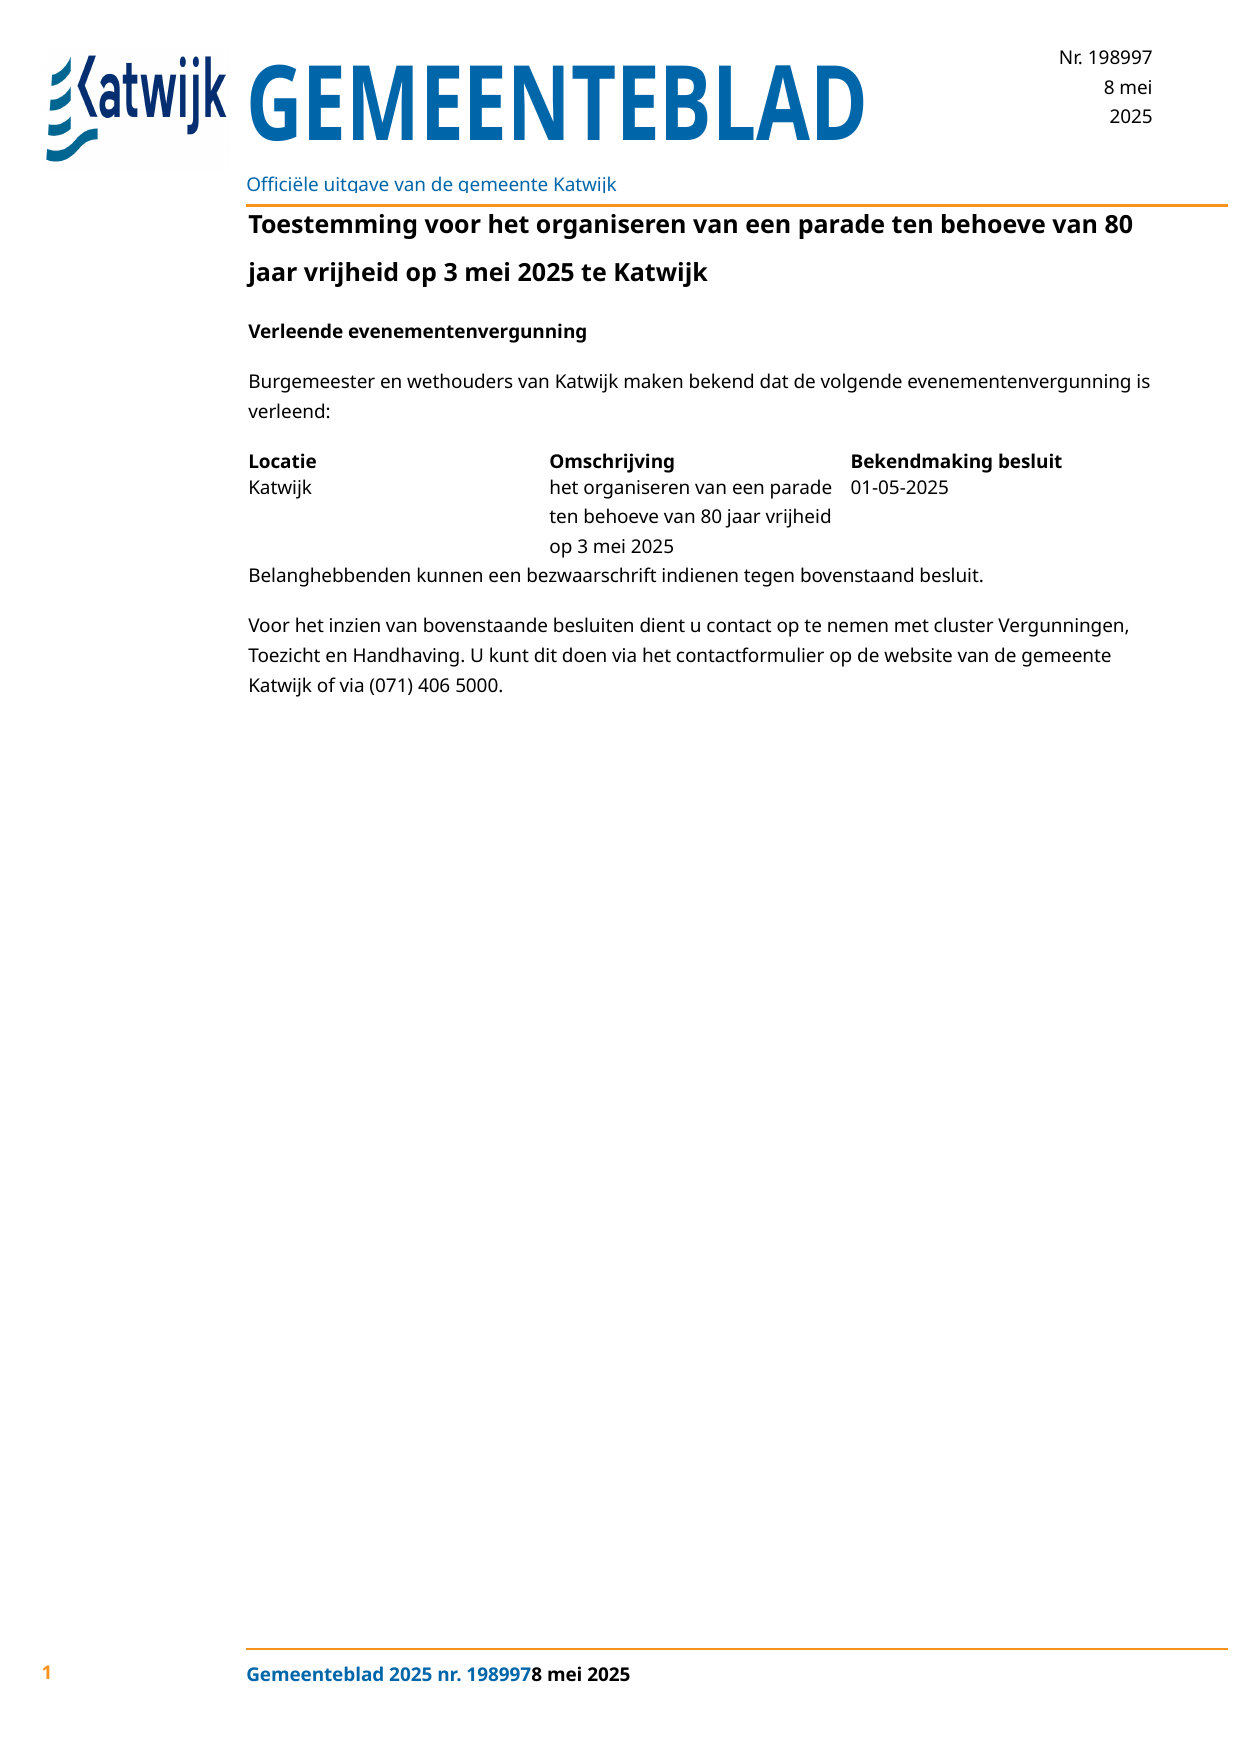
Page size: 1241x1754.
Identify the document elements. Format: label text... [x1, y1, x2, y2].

table_cell 01-05-2025 [850, 474, 1152, 559]
table_cell Katwijk [248, 474, 549, 559]
text Burgemeester en wethouders van Katwijk maken bekend dat de volgende evenementenvergunning is verleend: [248, 368, 1152, 424]
text Belanghebbenden kunnen een bezwaarschrift indienen tegen bovenstaand besluit. [248, 562, 1152, 588]
text Voor het inzien van bovenstaande besluiten dient u contact op te nemen met cluster Vergunningen, Toezicht en Handhaving. U kunt dit doen via het contactformulier op de website van de gemeente Katwijk of via (071) 406 5000. [248, 613, 1152, 698]
table_header Locatie [248, 449, 549, 474]
text Toestemming voor het organiseren van een parade ten behoeve van 80 jaar vrijheid op 3 mei 2025 te Katwijk [248, 207, 1152, 288]
table_header Bekendmaking besluit [850, 449, 1152, 474]
picture [41, 47, 231, 172]
table_cell het organiseren van een parade ten behoeve van 80 jaar vrijheid op 3 mei 2025 [549, 474, 850, 559]
table_header Omschrijving [549, 449, 850, 474]
text Verleende evenementenvergunning [248, 318, 1152, 344]
